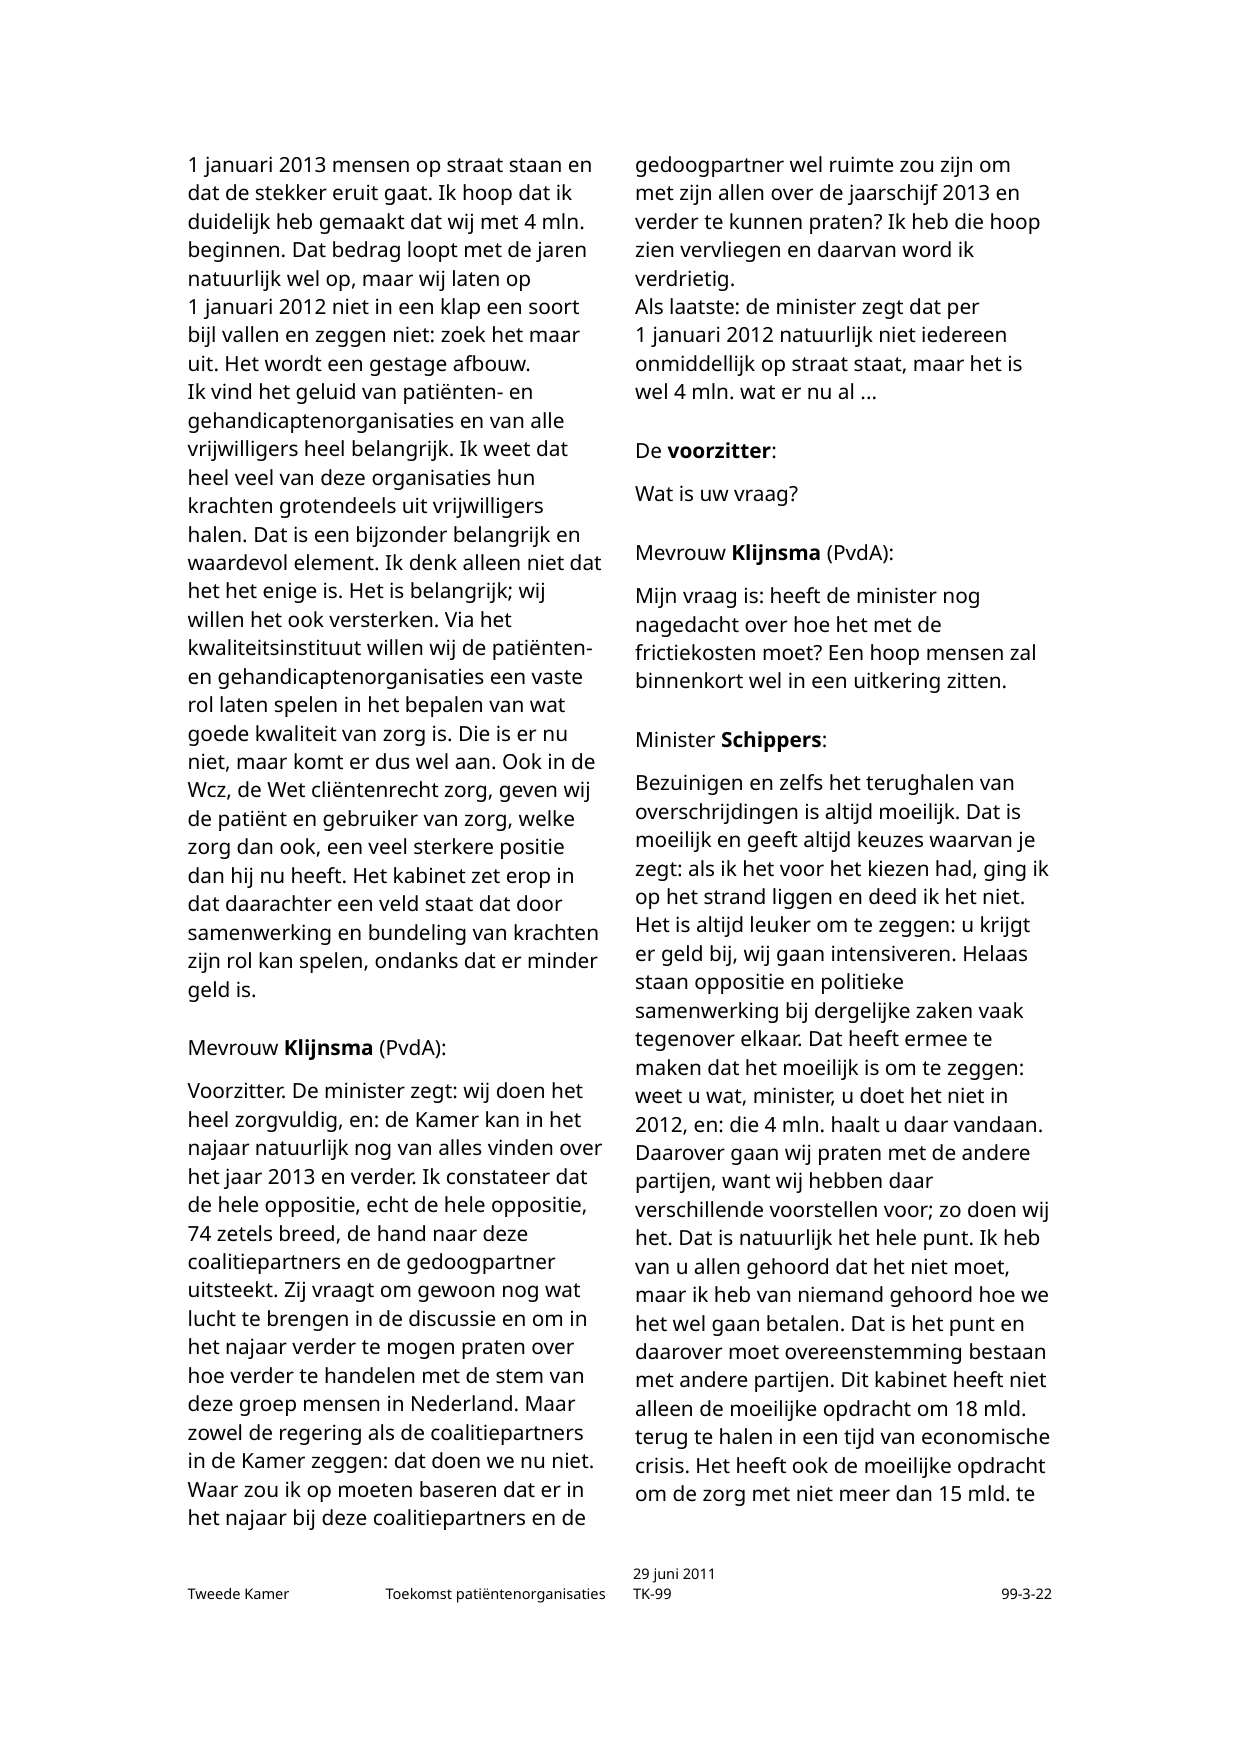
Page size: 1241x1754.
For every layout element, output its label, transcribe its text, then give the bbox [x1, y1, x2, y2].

text Mevrouw Klijnsma (PvdA): [187, 1033, 605, 1062]
text Ik vind het geluid van patiënten- en gehandicaptenorganisaties en van alle vrijwilligers heel belangrijk. Ik weet dat heel veel van deze organisaties hun krachten grotendeels uit vrijwilligers halen. Dat is een bijzonder belangrijk en waardevol element. Ik denk alleen niet dat het het enige is. Het is belangrijk; wij willen het ook versterken. Via het kwaliteitsinstituut willen wij de patiënten- en gehandicaptenorganisaties een vaste rol laten spelen in het bepalen van wat goede kwaliteit van zorg is. Die is er nu niet, maar komt er dus wel aan. Ook in de Wcz, de Wet cliëntenrecht zorg, geven wij de patiënt en gebruiker van zorg, welke zorg dan ook, een veel sterkere positie dan hij nu heeft. Het kabinet zet erop in dat daarachter een veld staat dat door samenwerking en bundeling van krachten zijn rol kan spelen, ondanks dat er minder geld is. [187, 377, 605, 1003]
text Wat is uw vraag? [635, 479, 1053, 508]
text gedoogpartner wel ruimte zou zijn om met zijn allen over de jaarschijf 2013 en verder te kunnen praten? Ik heb die hoop zien vervliegen en daarvan word ik verdrietig. [635, 150, 1053, 292]
text Als laatste: de minister zegt dat per 1 januari 2012 natuurlijk niet iedereen onmiddellijk op straat staat, maar het is wel 4 mln. wat er nu al ... [635, 292, 1053, 406]
text Mevrouw Klijnsma (PvdA): [635, 538, 1053, 566]
text De voorzitter: [635, 436, 1053, 464]
text Voorzitter. De minister zegt: wij doen het heel zorgvuldig, en: de Kamer kan in het najaar natuurlijk nog van alles vinden over het jaar 2013 en verder. Ik constateer dat de hele oppositie, echt de hele oppositie, 74 zetels breed, de hand naar deze coalitiepartners en de gedoogpartner uitsteekt. Zij vraagt om gewoon nog wat lucht te brengen in de discussie en om in het najaar verder te mogen praten over hoe verder te handelen met de stem van deze groep mensen in Nederland. Maar zowel de regering als de coalitiepartners in de Kamer zeggen: dat doen we nu niet. Waar zou ik op moeten baseren dat er in het najaar bij deze coalitiepartners en de [187, 1077, 605, 1532]
text Minister Schippers: [635, 725, 1053, 753]
text Bezuinigen en zelfs het terughalen van overschrijdingen is altijd moeilijk. Dat is moeilijk en geeft altijd keuzes waarvan je zegt: als ik het voor het kiezen had, ging ik op het strand liggen en deed ik het niet. Het is altijd leuker om te zeggen: u krijgt er geld bij, wij gaan intensiveren. Helaas staan oppositie en politieke samenwerking bij dergelijke zaken vaak tegenover elkaar. Dat heeft ermee te maken dat het moeilijk is om te zeggen: weet u wat, minister, u doet het niet in 2012, en: die 4 mln. haalt u daar vandaan. Daarover gaan wij praten met de andere partijen, want wij hebben daar verschillende voorstellen voor; zo doen wij het. Dat is natuurlijk het hele punt. Ik heb van u allen gehoord dat het niet moet, maar ik heb van niemand gehoord hoe we het wel gaan betalen. Dat is het punt en daarover moet overeenstemming bestaan met andere partijen. Dit kabinet heeft niet alleen de moeilijke opdracht om 18 mld. terug te halen in een tijd van economische crisis. Het heeft ook de moeilijke opdracht om de zorg met niet meer dan 15 mld. te [635, 768, 1053, 1508]
text Mijn vraag is: heeft de minister nog nagedacht over hoe het met de frictiekosten moet? Een hoop mensen zal binnenkort wel in een uitkering zitten. [635, 581, 1053, 695]
text 1 januari 2013 mensen op straat staan en dat de stekker eruit gaat. Ik hoop dat ik duidelijk heb gemaakt dat wij met 4 mln. beginnen. Dat bedrag loopt met de jaren natuurlijk wel op, maar wij laten op 1 januari 2012 niet in een klap een soort bijl vallen en zeggen niet: zoek het maar uit. Het wordt een gestage afbouw. [187, 150, 605, 377]
